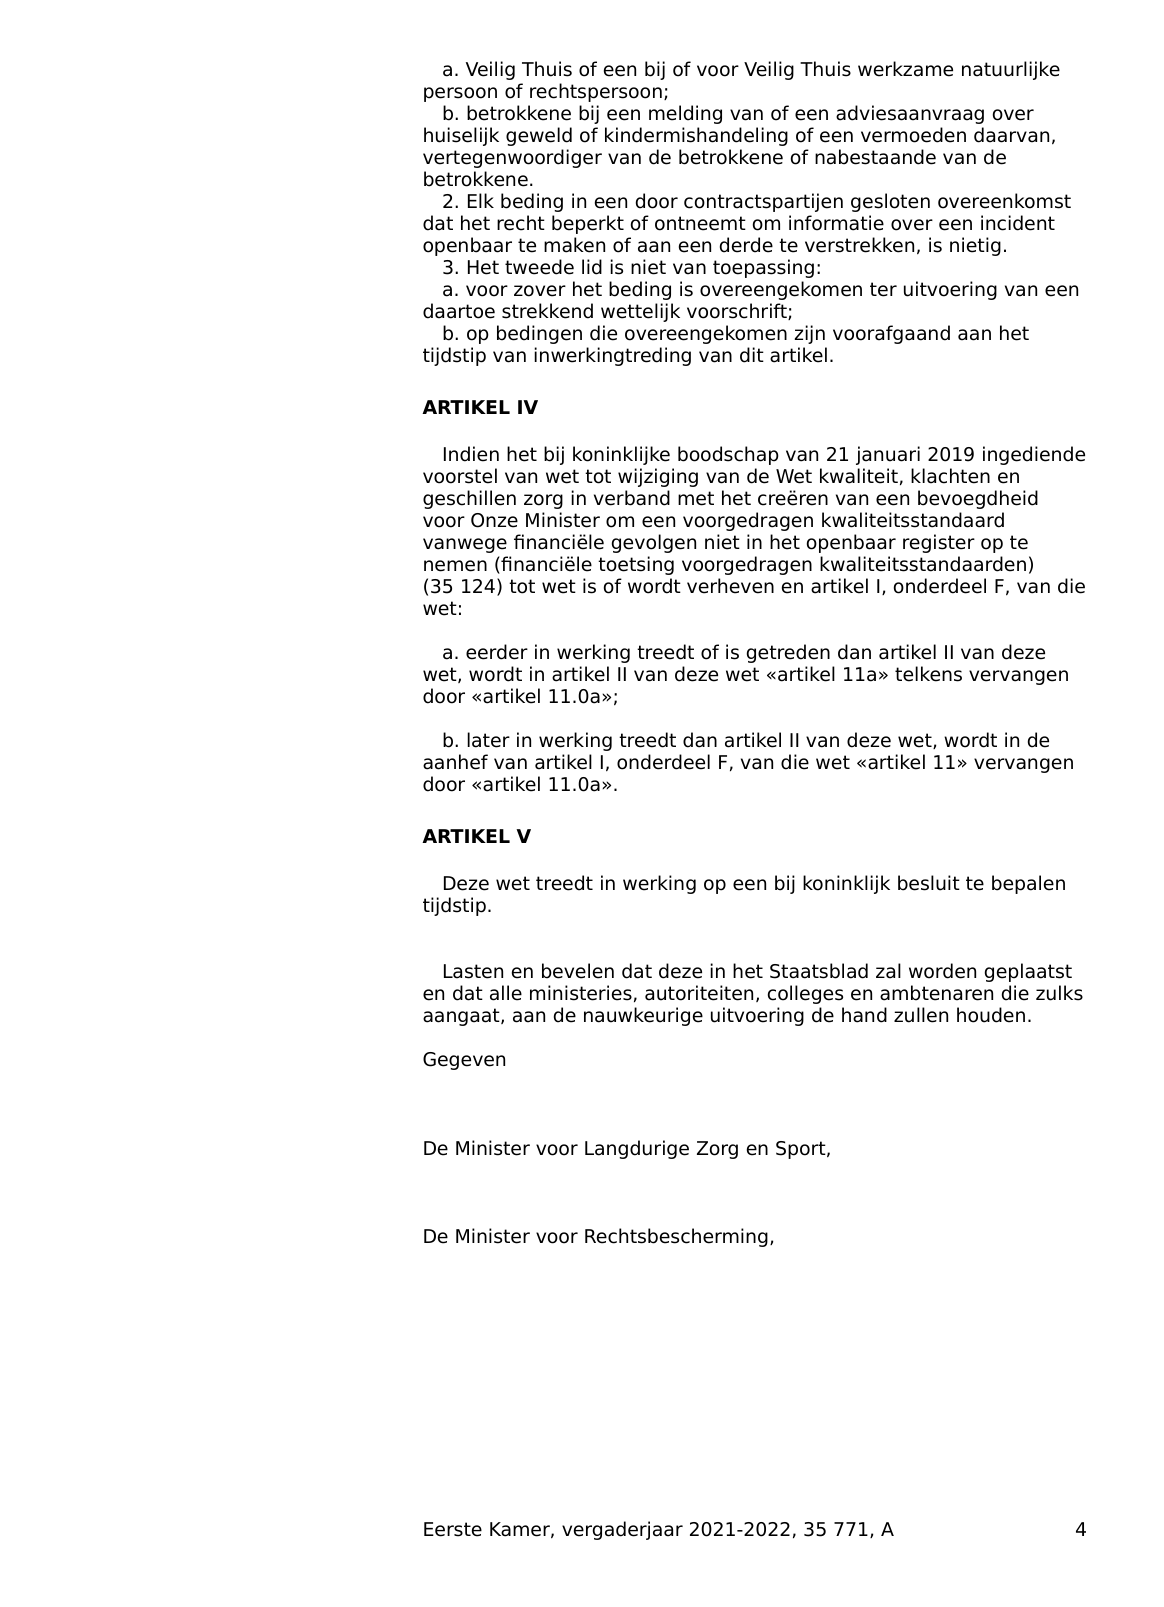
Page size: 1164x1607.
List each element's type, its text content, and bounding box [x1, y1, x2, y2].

text Lasten en bevelen dat deze in het Staatsblad zal worden geplaatst en dat alle ministeries, autoriteiten, colleges en ambtenaren die zulks aangaat, aan de nauwkeurige uitvoering de hand zullen houden. [422, 961, 1087, 1027]
text b. later in werking treedt dan artikel II van deze wet, wordt in de aanhef van artikel I, onderdeel F, van die wet «artikel 11» vervangen door «artikel 11.0a». [422, 730, 1087, 796]
text De Minister voor Rechtsbescherming, [422, 1226, 1087, 1248]
subtitle ARTIKEL V [422, 826, 1087, 848]
text 3. Het tweede lid is niet van toepassing: [422, 257, 1087, 279]
text a. Veilig Thuis of een bij of voor Veilig Thuis werkzame natuurlijke persoon of rechtspersoon; [422, 59, 1087, 103]
text a. voor zover het beding is overeengekomen ter uitvoering van een daartoe strekkend wettelijk voorschrift; [422, 279, 1087, 323]
text b. op bedingen die overeengekomen zijn voorafgaand aan het tijdstip van inwerkingtreding van dit artikel. [422, 323, 1087, 367]
text b. betrokkene bij een melding van of een adviesaanvraag over huiselijk geweld of kindermishandeling of een vermoeden daarvan, vertegenwoordiger van de betrokkene of nabestaande van de betrokkene. [422, 103, 1087, 191]
text Indien het bij koninklijke boodschap van 21 januari 2019 ingediende voorstel van wet tot wijziging van de Wet kwaliteit, klachten en geschillen zorg in verband met het creëren van een bevoegdheid voor Onze Minister om een voorgedragen kwaliteitsstandaard vanwege financiële gevolgen niet in het openbaar register op te nemen (financiële toetsing voorgedragen kwaliteitsstandaarden) (35 124) tot wet is of wordt verheven en artikel I, onderdeel F, van die wet: [422, 444, 1087, 619]
text De Minister voor Langdurige Zorg en Sport, [422, 1138, 1087, 1160]
text Gegeven [422, 1049, 1087, 1071]
subtitle ARTIKEL IV [422, 397, 1087, 419]
text Deze wet treedt in werking op een bij koninklijk besluit te bepalen tijdstip. [422, 873, 1087, 917]
text a. eerder in werking treedt of is getreden dan artikel II van deze wet, wordt in artikel II van deze wet «artikel 11a» telkens vervangen door «artikel 11.0a»; [422, 642, 1087, 708]
text 2. Elk beding in een door contractspartijen gesloten overeenkomst dat het recht beperkt of ontneemt om informatie over een incident openbaar te maken of aan een derde te verstrekken, is nietig. [422, 191, 1087, 257]
